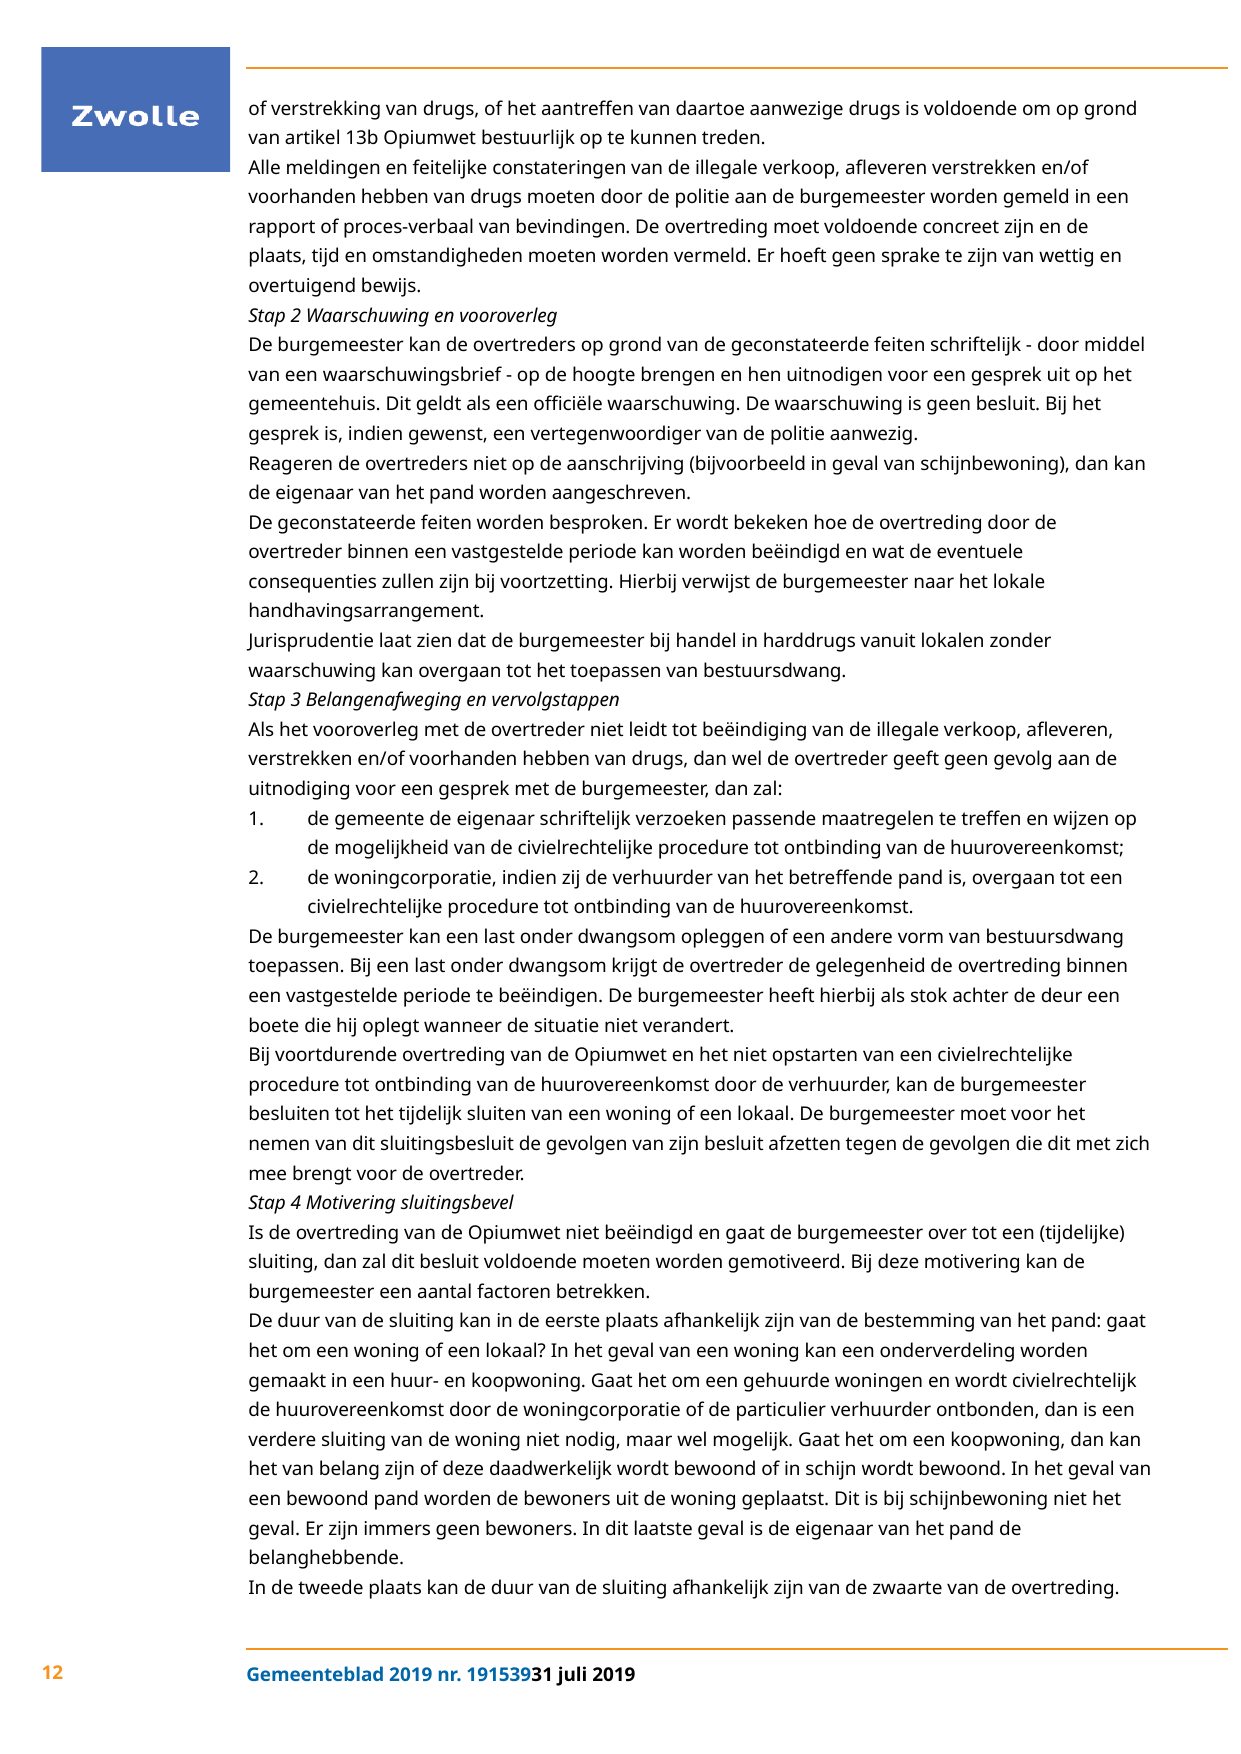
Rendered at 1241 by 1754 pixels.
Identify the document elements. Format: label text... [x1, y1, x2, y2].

text Reageren de overtreders niet op de aanschrijving (bijvoorbeeld in geval van schijnbewoning), dan kan de eigenaar van het pand worden aangeschreven. [248, 450, 1152, 505]
text De burgemeester kan een last onder dwangsom opleggen of een andere vorm van bestuursdwang toepassen. Bij een last onder dwangsom krijgt de overtreder de gelegenheid de overtreding binnen een vastgestelde periode te beëindigen. De burgemeester heeft hierbij als stok achter de deur een boete die hij oplegt wanneer de situatie niet verandert. [248, 923, 1152, 1038]
text De duur van de sluiting kan in de eerste plaats afhankelijk zijn van de bestemming van het pand: gaat het om een woning of een lokaal? In het geval van een woning kan een onderverdeling worden gemaakt in een huur- en koopwoning. Gaat het om een gehuurde woningen en wordt civielrechtelijk de huurovereenkomst door de woningcorporatie of de particulier verhuurder ontbonden, dan is een verdere sluiting van de woning niet nodig, maar wel mogelijk. Gaat het om een koopwoning, dan kan het van belang zijn of deze daadwerkelijk wordt bewoond of in schijn wordt bewoond. In het geval van een bewoond pand worden de bewoners uit de woning geplaatst. Dit is bij schijnbewoning niet het geval. Er zijn immers geen bewoners. In dit laatste geval is de eigenaar van het pand de belanghebbende. [248, 1308, 1152, 1570]
text Alle meldingen en feitelijke constateringen van de illegale verkoop, afleveren verstrekken en/of voorhanden hebben van drugs moeten door de politie aan de burgemeester worden gemeld in een rapport of proces-verbaal van bevindingen. De overtreding moet voldoende concreet zijn en de plaats, tijd en omstandigheden moeten worden vermeld. Er hoeft geen sprake te zijn van wettig en overtuigend bewijs. [248, 154, 1152, 298]
text Jurisprudentie laat zien dat de burgemeester bij handel in harddrugs vanuit lokalen zonder waarschuwing kan overgaan tot het toepassen van bestuursdwang. [248, 627, 1152, 683]
text Stap 3 Belangenafweging en vervolgstappen [248, 686, 1152, 712]
picture [41, 47, 231, 172]
text In de tweede plaats kan de duur van de sluiting afhankelijk zijn van de zwaarte van de overtreding. [248, 1574, 1152, 1600]
text Als het vooroverleg met de overtreder niet leidt tot beëindiging van de illegale verkoop, afleveren, verstrekken en/of voorhanden hebben van drugs, dan wel de overtreder geeft geen gevolg aan de uitnodiging voor een gesprek met de burgemeester, dan zal: [248, 716, 1152, 801]
text De geconstateerde feiten worden besproken. Er wordt bekeken hoe de overtreding door de overtreder binnen een vastgestelde periode kan worden beëindigd en wat de eventuele consequenties zullen zijn bij voortzetting. Hierbij verwijst de burgemeester naar het lokale handhavingsarrangement. [248, 509, 1152, 623]
text De burgemeester kan de overtreders op grond van de geconstateerde feiten schriftelijk - door middel van een waarschuwingsbrief - op de hoogte brengen en hen uitnodigen voor een gesprek uit op het gemeentehuis. Dit geldt als een officiële waarschuwing. De waarschuwing is geen besluit. Bij het gesprek is, indien gewenst, een vertegenwoordiger van de politie aanwezig. [248, 331, 1152, 446]
list de gemeente de eigenaar schriftelijk verzoeken passende maatregelen te treffen en wijzen op de mogelijkheid van de civielrechtelijke procedure tot ontbinding van de huurovereenkomst; [248, 805, 1152, 860]
text Stap 4 Motivering sluitingsbevel [248, 1189, 1152, 1215]
list de woningcorporatie, indien zij de verhuurder van het betreffende pand is, overgaan tot een civielrechtelijke procedure tot ontbinding van de huurovereenkomst. [248, 864, 1152, 919]
text Stap 2 Waarschuwing en vooroverleg [248, 302, 1152, 328]
text of verstrekking van drugs, of het aantreffen van daartoe aanwezige drugs is voldoende om op grond van artikel 13b Opiumwet bestuurlijk op te kunnen treden. [248, 95, 1152, 150]
text Is de overtreding van de Opiumwet niet beëindigd en gaat de burgemeester over tot een (tijdelijke) sluiting, dan zal dit besluit voldoende moeten worden gemotiveerd. Bij deze motivering kan de burgemeester een aantal factoren betrekken. [248, 1219, 1152, 1304]
text Bij voortdurende overtreding van de Opiumwet en het niet opstarten van een civielrechtelijke procedure tot ontbinding van de huurovereenkomst door de verhuurder, kan de burgemeester besluiten tot het tijdelijk sluiten van een woning of een lokaal. De burgemeester moet voor het nemen van dit sluitingsbesluit de gevolgen van zijn besluit afzetten tegen de gevolgen die dit met zich mee brengt voor de overtreder. [248, 1041, 1152, 1186]
